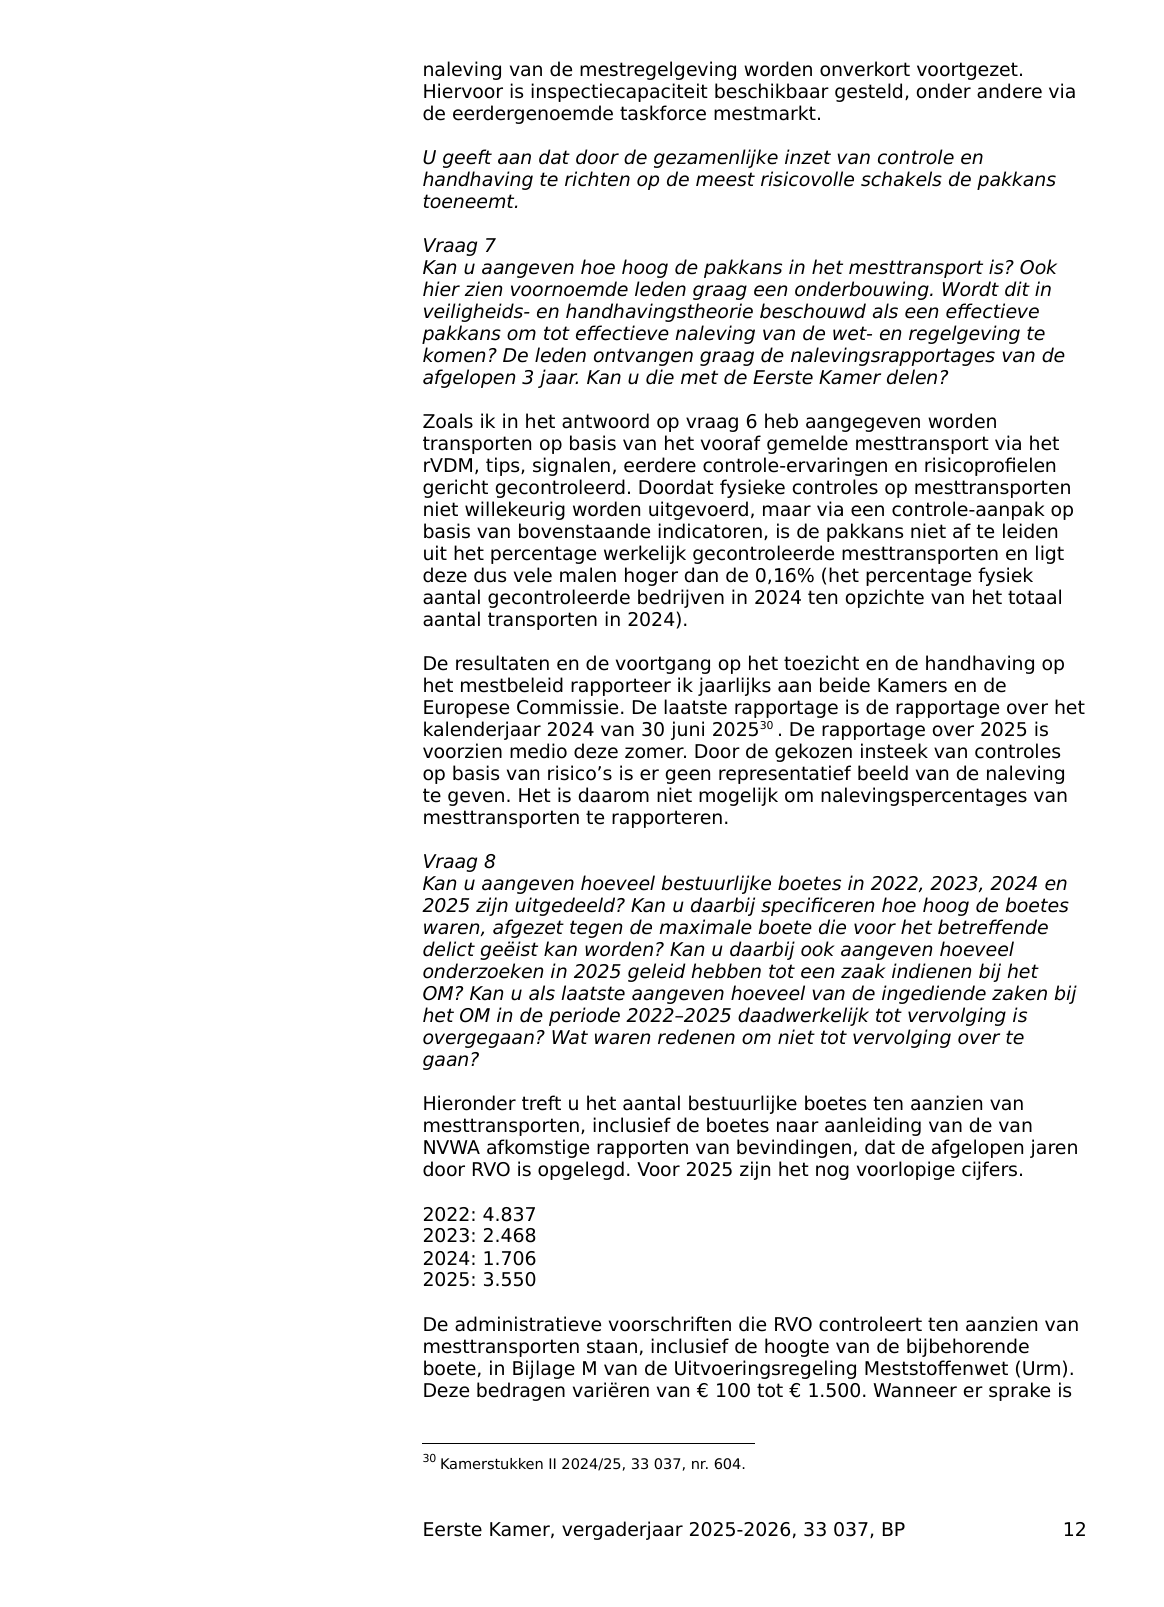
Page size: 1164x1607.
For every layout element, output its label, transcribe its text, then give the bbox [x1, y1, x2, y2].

text Kamerstukken II 2024/25, 33 037, nr. 604. [422, 1452, 1087, 1474]
text 2023: 2.468 [422, 1225, 1087, 1247]
text 2025: 3.550 [422, 1269, 1087, 1291]
text Vraag 8 [422, 851, 1087, 873]
text 2024: 1.706 [422, 1247, 1087, 1269]
text Vraag 7 [422, 235, 1087, 257]
text 2022: 4.837 [422, 1203, 1087, 1225]
text naleving van de mestregelgeving worden onverkort voortgezet. Hiervoor is inspectiecapaciteit beschikbaar gesteld, onder andere via de eerdergenoemde taskforce mestmarkt. [422, 59, 1087, 125]
text U geeft aan dat door de gezamenlijke inzet van controle en handhaving te richten op de meest risicovolle schakels de pakkans toeneemt. [422, 147, 1087, 213]
text Kan u aangeven hoeveel bestuurlijke boetes in 2022, 2023, 2024 en 2025 zijn uitgedeeld? Kan u daarbij specificeren hoe hoog de boetes waren, afgezet tegen de maximale boete die voor het betreffende delict geëist kan worden? Kan u daarbij ook aangeven hoeveel onderzoeken in 2025 geleid hebben tot een zaak indienen bij het OM? Kan u als laatste aangeven hoeveel van de ingediende zaken bij het OM in de periode 2022–2025 daadwerkelijk tot vervolging is overgegaan? Wat waren redenen om niet tot vervolging over te gaan? [422, 873, 1087, 1071]
text De administratieve voorschriften die RVO controleert ten aanzien van mesttransporten staan, inclusief de hoogte van de bijbehorende boete, in Bijlage M van de Uitvoeringsregeling Meststoffenwet (Urm). Deze bedragen variëren van € 100 tot € 1.500. Wanneer er sprake is [422, 1313, 1087, 1401]
text De resultaten en de voortgang op het toezicht en de handhaving op het mestbeleid rapporteer ik jaarlijks aan beide Kamers en de Europese Commissie. De laatste rapportage is de rapportage over het kalenderjaar 2024 van 30 juni 2025. De rapportage over 2025 is voorzien medio deze zomer. Door de gekozen insteek van controles op basis van risico’s is er geen representatief beeld van de naleving te geven. Het is daarom niet mogelijk om nalevingspercentages van mesttransporten te rapporteren. [422, 653, 1087, 829]
text Kan u aangeven hoe hoog de pakkans in het mesttransport is? Ook hier zien voornoemde leden graag een onderbouwing. Wordt dit in veiligheids- en handhavingstheorie beschouwd als een effectieve pakkans om tot effectieve naleving van de wet- en regelgeving te komen? De leden ontvangen graag de nalevingsrapportages van de afgelopen 3 jaar. Kan u die met de Eerste Kamer delen? [422, 257, 1087, 389]
text Zoals ik in het antwoord op vraag 6 heb aangegeven worden transporten op basis van het vooraf gemelde mesttransport via het rVDM, tips, signalen, eerdere controle-ervaringen en risicoprofielen gericht gecontroleerd. Doordat fysieke controles op mesttransporten niet willekeurig worden uitgevoerd, maar via een controle-aanpak op basis van bovenstaande indicatoren, is de pakkans niet af te leiden uit het percentage werkelijk gecontroleerde mesttransporten en ligt deze dus vele malen hoger dan de 0,16% (het percentage fysiek aantal gecontroleerde bedrijven in 2024 ten opzichte van het totaal aantal transporten in 2024). [422, 411, 1087, 631]
text Hieronder treft u het aantal bestuurlijke boetes ten aanzien van mesttransporten, inclusief de boetes naar aanleiding van de van NVWA afkomstige rapporten van bevindingen, dat de afgelopen jaren door RVO is opgelegd. Voor 2025 zijn het nog voorlopige cijfers. [422, 1093, 1087, 1181]
